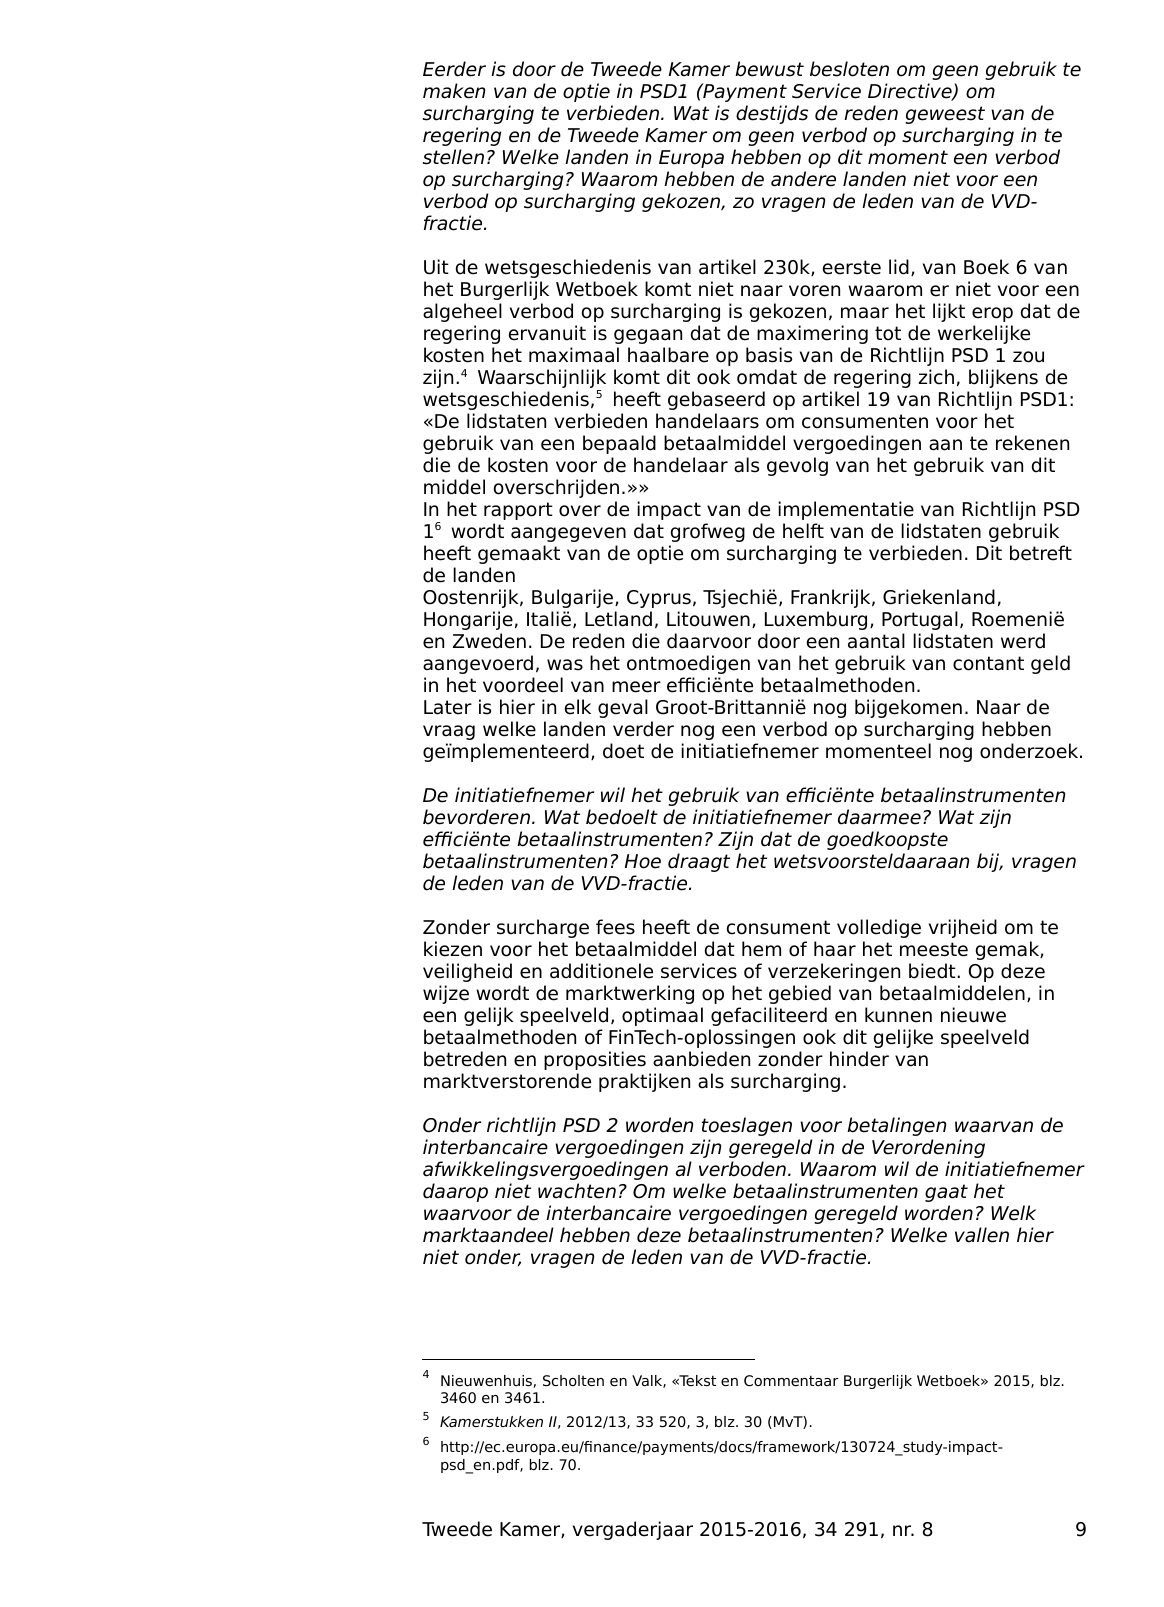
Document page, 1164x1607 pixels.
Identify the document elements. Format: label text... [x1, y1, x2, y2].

text Onder richtlijn PSD 2 worden toeslagen voor betalingen waarvan de interbancaire vergoedingen zijn geregeld in de Verordening afwikkelingsvergoedingen al verboden. Waarom wil de initiatiefnemer daarop niet wachten? Om welke betaalinstrumenten gaat het waarvoor de interbancaire vergoedingen geregeld worden? Welk marktaandeel hebben deze betaalinstrumenten? Welke vallen hier niet onder, vragen de leden van de VVD-fractie. [422, 1115, 1087, 1269]
text Eerder is door de Tweede Kamer bewust besloten om geen gebruik te maken van de optie in PSD1 (Payment Service Directive) om surcharging te verbieden. Wat is destijds de reden geweest van de regering en de Tweede Kamer om geen verbod op surcharging in te stellen? Welke landen in Europa hebben op dit moment een verbod op surcharging? Waarom hebben de andere landen niet voor een verbod op surcharging gekozen, zo vragen de leden van de VVD-fractie. [422, 59, 1087, 235]
text Zonder surcharge fees heeft de consument volledige vrijheid om te kiezen voor het betaalmiddel dat hem of haar het meeste gemak, veiligheid en additionele services of verzekeringen biedt. Op deze wijze wordt de marktwerking op het gebied van betaalmiddelen, in een gelijk speelveld, optimaal gefaciliteerd en kunnen nieuwe betaalmethoden of FinTech-oplossingen ook dit gelijke speelveld betreden en proposities aanbieden zonder hinder van marktverstorende praktijken als surcharging. [422, 917, 1087, 1093]
text Later is hier in elk geval Groot-Brittannië nog bijgekomen. Naar de vraag welke landen verder nog een verbod op surcharging hebben geïmplementeerd, doet de initiatiefnemer momenteel nog onderzoek. [422, 697, 1087, 763]
text Oostenrijk, Bulgarije, Cyprus, Tsjechië, Frankrijk, Griekenland, Hongarije, Italië, Letland, Litouwen, Luxemburg, Portugal, Roemenië en Zweden. De reden die daarvoor door een aantal lidstaten werd aangevoerd, was het ontmoedigen van het gebruik van contant geld in het voordeel van meer efficiënte betaalmethoden. [422, 587, 1087, 697]
text In het rapport over de impact van de implementatie van Richtlijn PSD 1 wordt aangegeven dat grofweg de helft van de lidstaten gebruik heeft gemaakt van de optie om surcharging te verbieden. Dit betreft de landen [422, 499, 1087, 587]
text Kamerstukken II, 2012/13, 33 520, 3, blz. 30 (MvT). [422, 1410, 1087, 1432]
text Nieuwenhuis, Scholten en Valk, «Tekst en Commentaar Burgerlijk Wetboek» 2015, blz. 3460 en 3461. [422, 1368, 1087, 1407]
text Uit de wetsgeschiedenis van artikel 230k, eerste lid, van Boek 6 van het Burgerlijk Wetboek komt niet naar voren waarom er niet voor een algeheel verbod op surcharging is gekozen, maar het lijkt erop dat de regering ervanuit is gegaan dat de maximering tot de werkelijke kosten het maximaal haalbare op basis van de Richtlijn PSD 1 zou zijn. Waarschijnlijk komt dit ook omdat de regering zich, blijkens de wetsgeschiedenis, heeft gebaseerd op artikel 19 van Richtlijn PSD1: «De lidstaten verbieden handelaars om consumenten voor het gebruik van een bepaald betaalmiddel vergoedingen aan te rekenen die de kosten voor de handelaar als gevolg van het gebruik van dit middel overschrijden.»» [422, 257, 1087, 499]
text De initiatiefnemer wil het gebruik van efficiënte betaalinstrumenten bevorderen. Wat bedoelt de initiatiefnemer daarmee? Wat zijn efficiënte betaalinstrumenten? Zijn dat de goedkoopste betaalinstrumenten? Hoe draagt het wetsvoorsteldaaraan bij, vragen de leden van de VVD-fractie. [422, 785, 1087, 895]
text http://ec.europa.eu/finance/payments/docs/framework/130724_study-impact-psd_en.pdf, blz. 70. [422, 1435, 1087, 1474]
